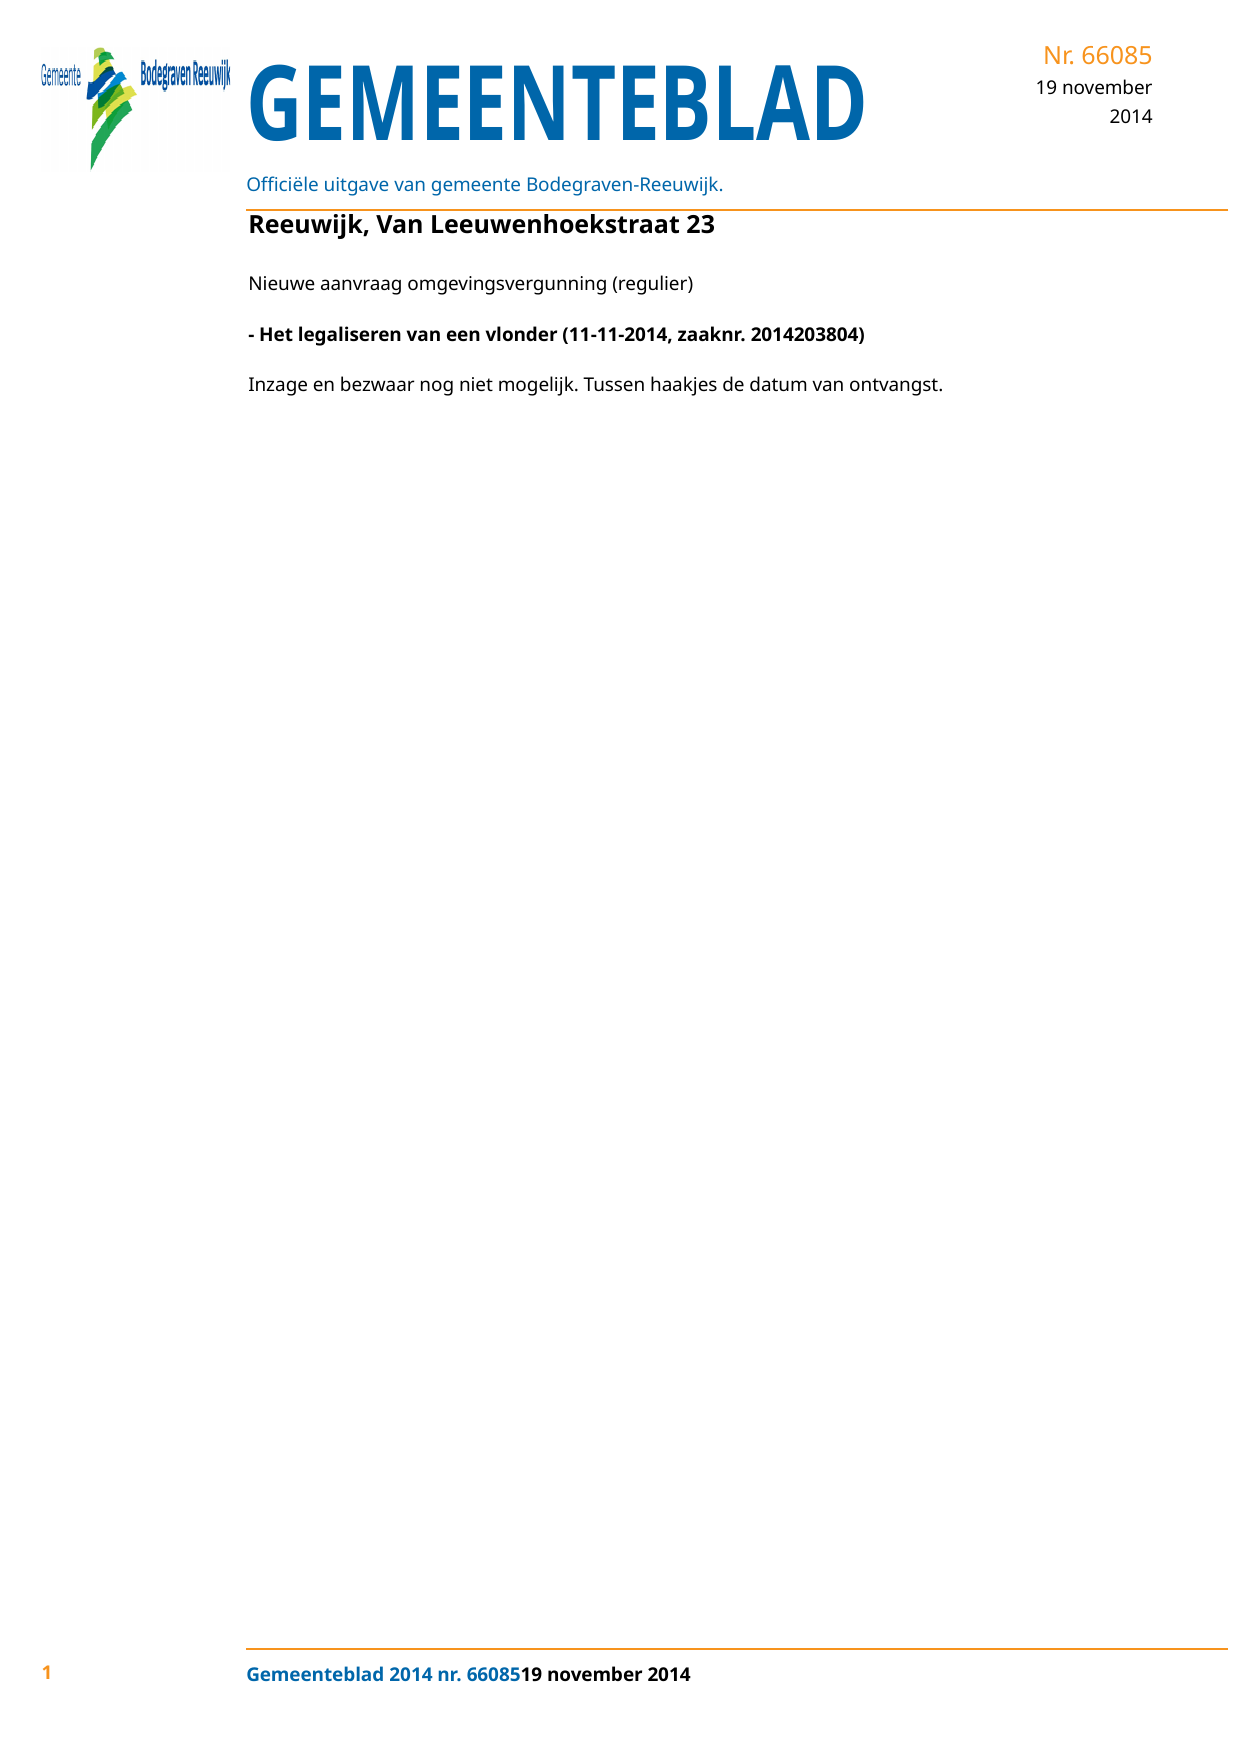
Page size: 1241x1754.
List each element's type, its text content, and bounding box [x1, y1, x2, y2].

text Reeuwijk, Van Leeuwenhoekstraat 23 [248, 211, 1152, 241]
text Nieuwe aanvraag omgevingsvergunning (regulier) [248, 270, 1152, 296]
picture [41, 47, 231, 172]
text - Het legaliseren van een vlonder (11‑11‑2014, zaaknr. 2014203804) [248, 321, 1152, 346]
text Inzage en bezwaar nog niet mogelijk. Tussen haakjes de datum van ontvangst. [248, 371, 1152, 397]
